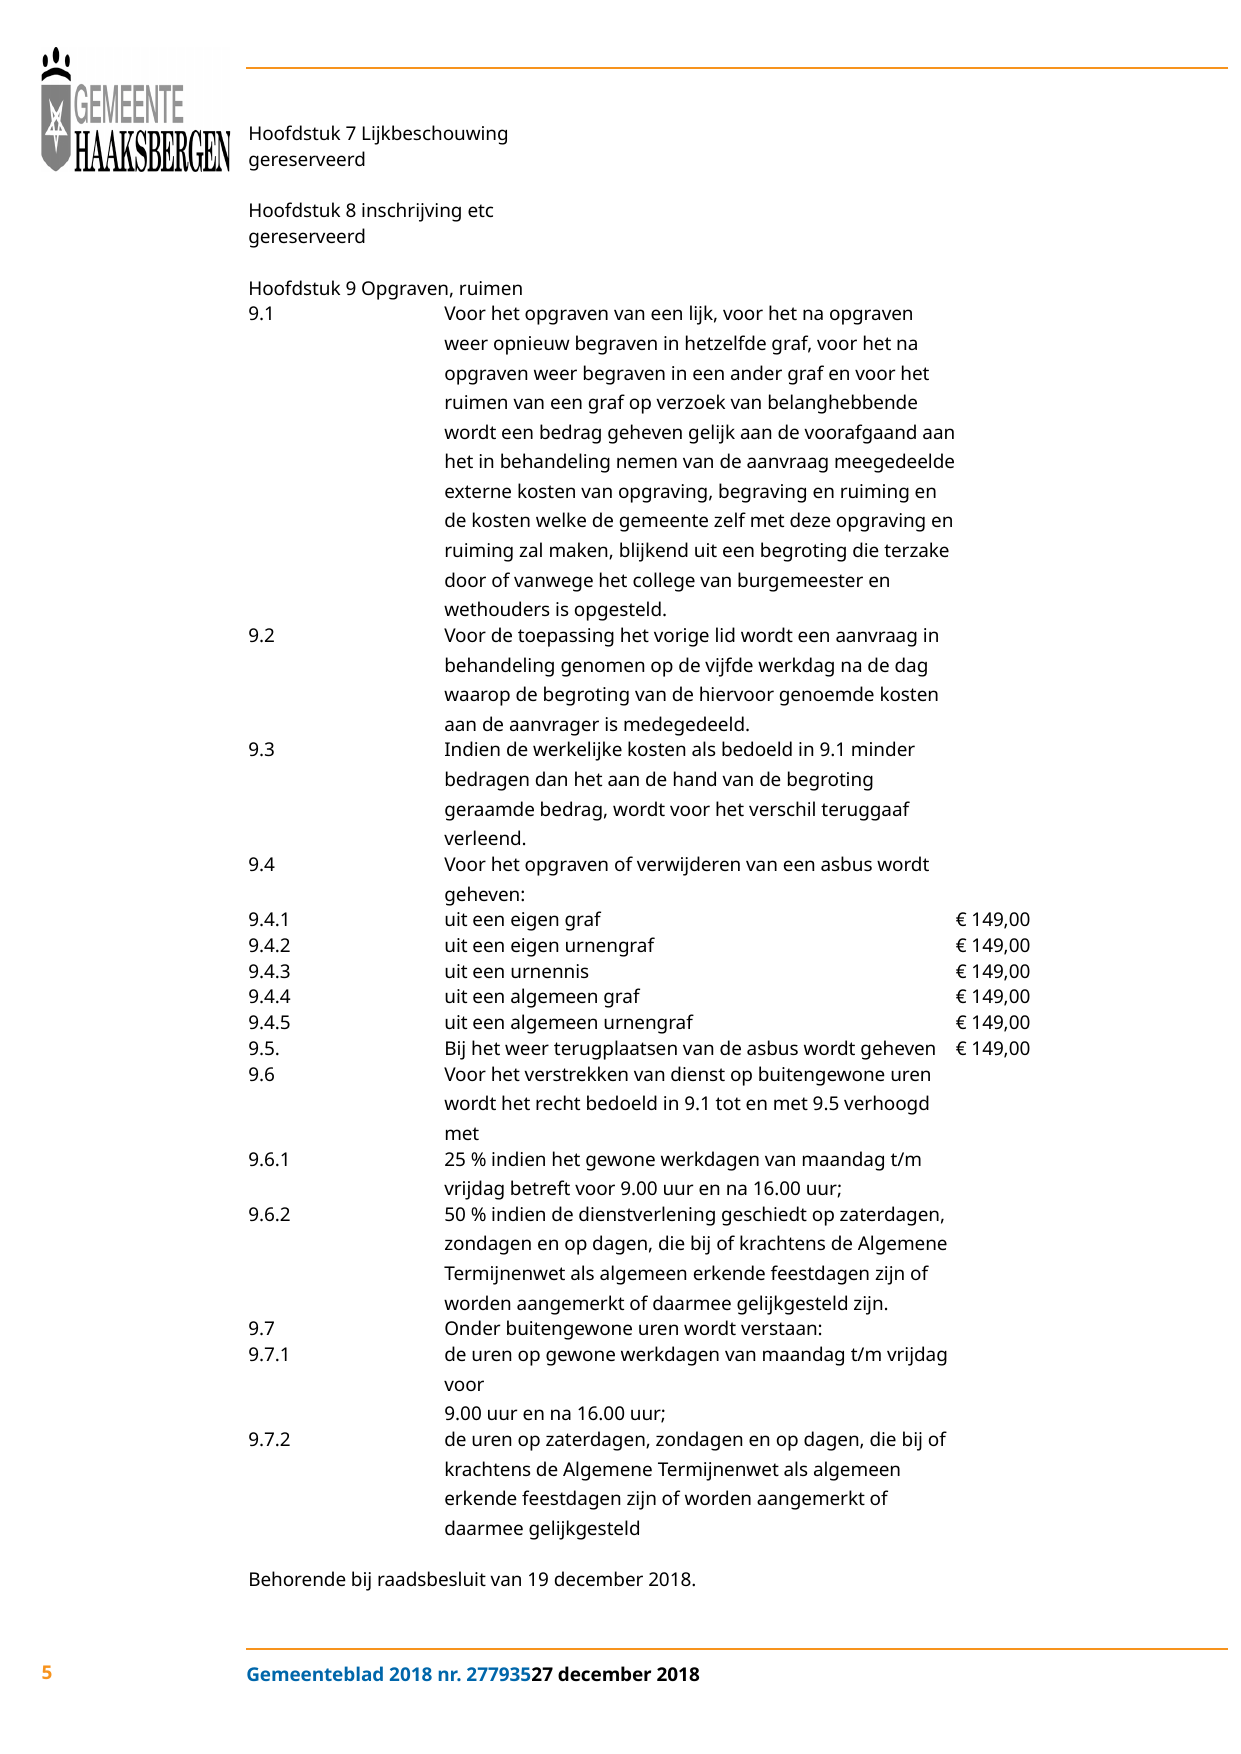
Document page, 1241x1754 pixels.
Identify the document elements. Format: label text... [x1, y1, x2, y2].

table_cell 9.6.2 [248, 1201, 444, 1316]
table_cell [956, 95, 1152, 121]
table_cell [248, 172, 444, 198]
table_cell [444, 249, 956, 275]
table_cell [248, 249, 444, 275]
table_cell Hoofdstuk 8 inschrijving etc [248, 198, 956, 223]
table_cell 9.4.1 [248, 906, 444, 932]
table_cell 50 % indien de dienstverlening geschiedt op zaterdagen, zondagen en op dagen, die bij of krachtens de Algemene Termijnenwet als algemeen erkende feestdagen zijn of worden aangemerkt of daarmee gelijkgesteld zijn. [444, 1201, 956, 1316]
table_cell [956, 851, 1152, 906]
table_cell [444, 95, 956, 121]
table_cell [956, 275, 1152, 301]
table_cell € 149,00 [956, 906, 1152, 932]
table_cell € 149,00 [956, 1009, 1152, 1035]
table_cell [956, 198, 1152, 223]
table_cell 9.4.4 [248, 984, 444, 1009]
table_cell 9.4.2 [248, 932, 444, 958]
table_cell 9.6 [248, 1061, 444, 1146]
table_cell Hoofdstuk 7 Lijkbeschouwing [248, 121, 956, 146]
table_cell [248, 1541, 444, 1566]
table_cell 9.4 [248, 851, 444, 906]
table_cell [956, 121, 1152, 146]
table_cell [956, 737, 1152, 851]
table_cell uit een eigen graf [444, 906, 956, 932]
table_cell 9.7.2 [248, 1426, 444, 1541]
table_cell Hoofdstuk 9 Opgraven, ruimen [248, 275, 956, 301]
table_cell 9.3 [248, 737, 444, 851]
table_cell [956, 1566, 1152, 1592]
table_cell [444, 1541, 956, 1566]
table_cell 9.2 [248, 622, 444, 737]
table_cell Voor het verstrekken van dienst op buitengewone uren wordt het recht bedoeld in 9.1 tot en met 9.5 verhoogd met [444, 1061, 956, 1146]
table_cell € 149,00 [956, 958, 1152, 984]
table_cell 9.6.1 [248, 1146, 444, 1201]
table_cell Voor het opgraven van een lijk, voor het na opgraven weer opnieuw begraven in hetzelfde graf, voor het na opgraven weer begraven in een ander graf en voor het ruimen van een graf op verzoek van belanghebbende wordt een bedrag geheven gelijk aan de voorafgaand aan het in behandeling nemen van de aanvraag meegedeelde externe kosten van opgraving, begraving en ruiming en de kosten welke de gemeente zelf met deze opgraving en ruiming zal maken, blijkend uit een begroting die terzake door of vanwege het college van burgemeester en wethouders is opgesteld. [444, 301, 956, 622]
table_cell € 149,00 [956, 932, 1152, 958]
table_cell [956, 1341, 1152, 1426]
table_cell de uren op gewone werkdagen van maandag t/m vrijdag voor 9.00 uur en na 16.00 uur; [444, 1341, 956, 1426]
table_cell uit een eigen urnengraf [444, 932, 956, 958]
table_cell 9.7 [248, 1316, 444, 1341]
table_cell uit een algemeen graf [444, 984, 956, 1009]
table_cell [956, 224, 1152, 249]
table_cell gereserveerd [248, 224, 956, 249]
table_cell Behorende bij raadsbesluit van 19 december 2018. [248, 1566, 956, 1592]
table_cell uit een algemeen urnengraf [444, 1009, 956, 1035]
table_cell 25 % indien het gewone werkdagen van maandag t/m vrijdag betreft voor 9.00 uur en na 16.00 uur; [444, 1146, 956, 1201]
table_cell gereserveerd [248, 146, 956, 172]
table_cell [956, 1201, 1152, 1316]
table_cell [956, 146, 1152, 172]
table_cell 9.4.5 [248, 1009, 444, 1035]
table_cell [956, 1316, 1152, 1341]
table_cell [956, 301, 1152, 622]
table_cell [444, 172, 956, 198]
table_cell [956, 622, 1152, 737]
table_cell Bij het weer terugplaatsen van de asbus wordt geheven [444, 1035, 956, 1061]
table_cell Onder buitengewone uren wordt verstaan: [444, 1316, 956, 1341]
table_cell [956, 1541, 1152, 1566]
table_cell [956, 1426, 1152, 1541]
table_cell 9.1 [248, 301, 444, 622]
picture [41, 47, 231, 172]
table_cell [956, 1146, 1152, 1201]
table_cell de uren op zaterdagen, zondagen en op dagen, die bij of krachtens de Algemene Termijnenwet als algemeen erkende feestdagen zijn of worden aangemerkt of daarmee gelijkgesteld [444, 1426, 956, 1541]
table_cell [956, 249, 1152, 275]
table_cell [248, 95, 444, 121]
table_cell € 149,00 [956, 984, 1152, 1009]
table_cell € 149,00 [956, 1035, 1152, 1061]
table_cell [956, 172, 1152, 198]
table_cell 9.5. [248, 1035, 444, 1061]
table_cell [956, 1061, 1152, 1146]
table_cell uit een urnennis [444, 958, 956, 984]
table_cell 9.4.3 [248, 958, 444, 984]
table_cell Indien de werkelijke kosten als bedoeld in 9.1 minder bedragen dan het aan de hand van de begroting geraamde bedrag, wordt voor het verschil teruggaaf verleend. [444, 737, 956, 851]
table_cell Voor het opgraven of verwijderen van een asbus wordt geheven: [444, 851, 956, 906]
table_cell Voor de toepassing het vorige lid wordt een aanvraag in behandeling genomen op de vijfde werkdag na de dag waarop de begroting van de hiervoor genoemde kosten aan de aanvrager is medegedeeld. [444, 622, 956, 737]
table_cell 9.7.1 [248, 1341, 444, 1426]
